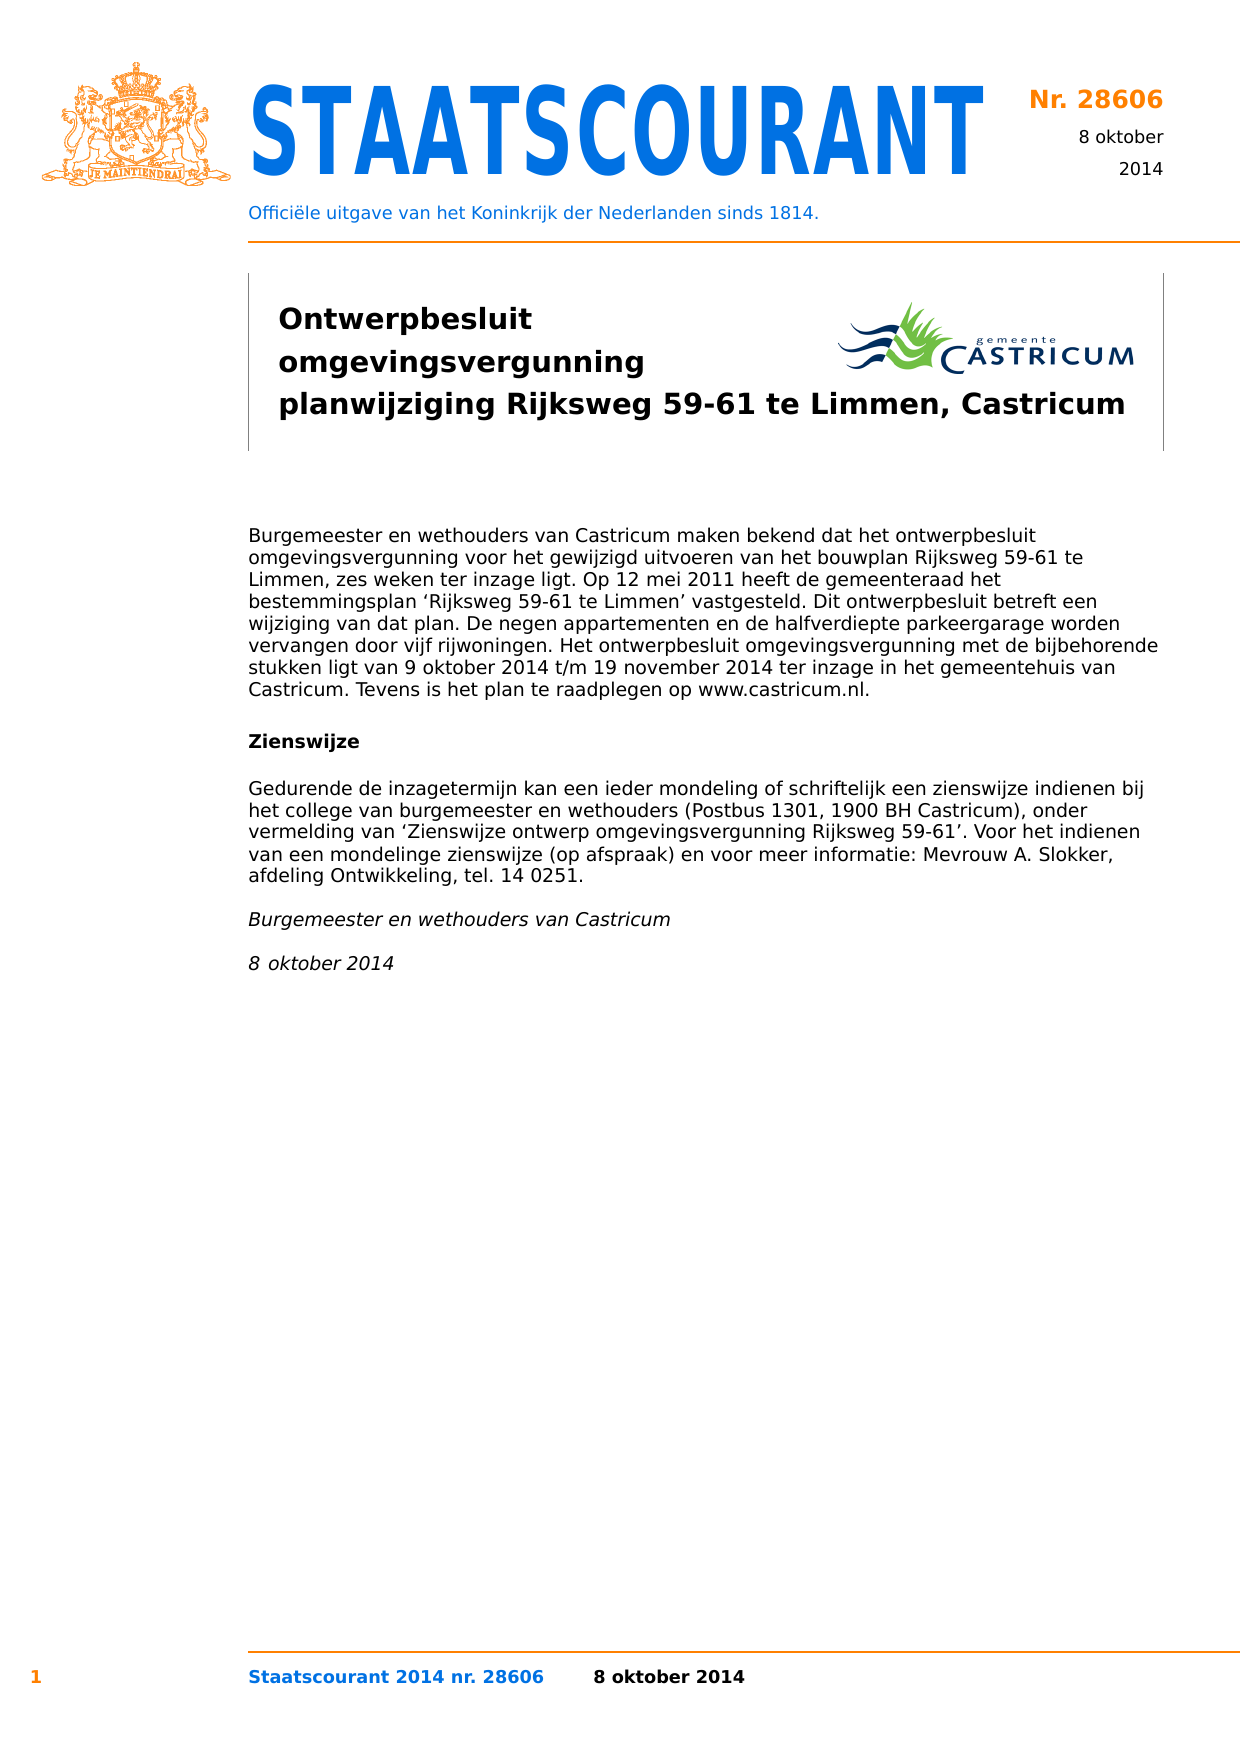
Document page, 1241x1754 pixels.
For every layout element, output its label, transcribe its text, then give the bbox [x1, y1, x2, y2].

text Burgemeester en wethouders van Castricum maken bekend dat het ontwerpbesluit omgevingsvergunning voor het gewijzigd uitvoeren van het bouwplan Rijksweg 59-61 te Limmen, zes weken ter inzage ligt. Op 12 mei 2011 heeft de gemeenteraad het bestemmingsplan ‘Rijksweg 59-61 te Limmen’ vastgesteld. Dit ontwerpbesluit betreft een wijziging van dat plan. De negen appartementen en de halfverdiepte parkeergarage worden vervangen door vijf rijwoningen. Het ontwerpbesluit omgevingsvergunning met de bijbehorende stukken ligt van 9 oktober 2014 t/m 19 november 2014 ter inzage in het gemeentehuis van Castricum. Tevens is het plan te raadplegen op www.castricum.nl. [248, 525, 1163, 701]
picture [838, 302, 1134, 374]
table_cell Officiële uitgave van het Koninkrijk der Nederlanden sinds 1814. [248, 203, 1240, 241]
text Burgemeester en wethouders van Castricum [248, 909, 1163, 931]
table_header Nr. 28606 [998, 62, 1240, 121]
table_cell 2014 [998, 153, 1240, 203]
table_cell 8 oktober [998, 121, 1240, 153]
text Gedurende de inzagetermijn kan een ieder mondeling of schriftelijk een zienswijze indienen bij het college van burgemeester en wethouders (Postbus 1301, 1900 BH Castricum), onder vermelding van ‘Zienswijze ontwerp omgevingsvergunning Rijksweg 59-61’. Voor het indienen van een mondelinge zienswijze (op afspraak) en voor meer informatie: Mevrouw A. Slokker, afdeling Ontwikkeling, tel. 14 0251. [248, 777, 1163, 887]
picture [41, 62, 231, 186]
text 8 oktober 2014 [248, 953, 1163, 975]
table_header [25, 62, 248, 241]
subtitle Zienswijze [248, 731, 1163, 752]
subtitle Ontwerpbesluit omgevingsvergunning planwijziging Rijksweg 59-61 te Limmen, Castricum [249, 273, 1163, 451]
table_header STAATSCOURANT [248, 62, 998, 203]
